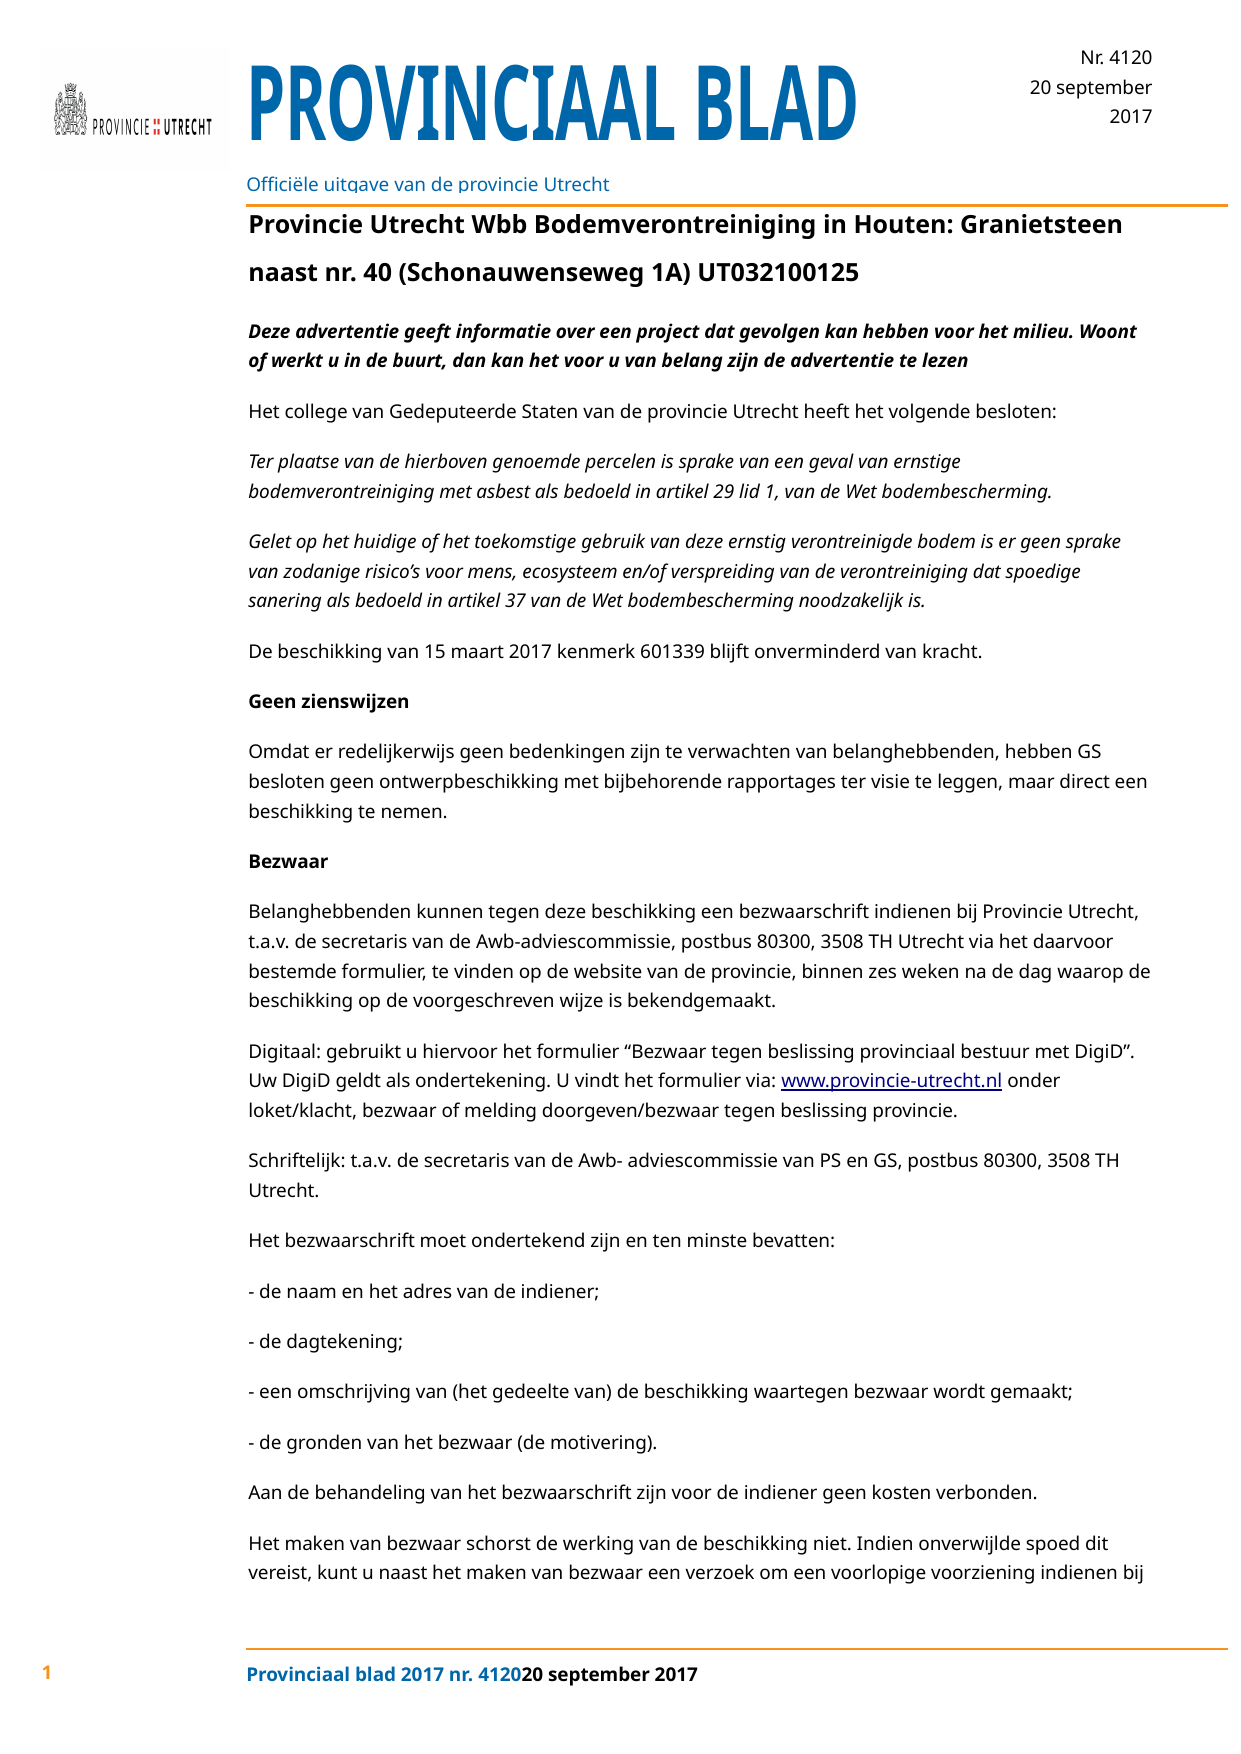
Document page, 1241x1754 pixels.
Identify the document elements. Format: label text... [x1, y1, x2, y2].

text Ter plaatse van de hierboven genoemde percelen is sprake van een geval van ernstige bodemverontreiniging met asbest als bedoeld in artikel 29 lid 1, van de Wet bodembescherming. [248, 448, 1152, 504]
text Provincie Utrecht Wbb Bodemverontreiniging in Houten: Granietsteen naast nr. 40 (Schonauwenseweg 1A) UT032100125 [248, 207, 1152, 288]
text Belanghebbenden kunnen tegen deze beschikking een bezwaarschrift indienen bij Provincie Utrecht, t.a.v. de secretaris van de Awb-adviescommissie, postbus 80300, 3508 TH Utrecht via het daarvoor bestemde formulier, te vinden op de website van de provincie, binnen zes weken na de dag waarop de beschikking op de voorgeschreven wijze is bekendgemaakt. [248, 899, 1152, 1013]
text Aan de behandeling van het bezwaarschrift zijn voor de indiener geen kosten verbonden. [248, 1479, 1152, 1505]
text De beschikking van 15 maart 2017 kenmerk 601339 blijft onverminderd van kracht. [248, 638, 1152, 664]
picture [41, 47, 231, 172]
text Het college van Gedeputeerde Staten van de provincie Utrecht heeft het volgende besloten: [248, 398, 1152, 424]
text Deze advertentie geeft informatie over een project dat gevolgen kan hebben voor het milieu. Woont of werkt u in de buurt, dan kan het voor u van belang zijn de advertentie te lezen [248, 318, 1152, 373]
text Bezwaar [248, 848, 1152, 874]
text Het bezwaarschrift moet ondertekend zijn en ten minste bevatten: [248, 1227, 1152, 1253]
text Geen zienswijzen [248, 688, 1152, 714]
text Het maken van bezwaar schorst de werking van de beschikking niet. Indien onverwijlde spoed dit vereist, kunt u naast het maken van bezwaar een verzoek om een voorlopige voorziening indienen bij [248, 1530, 1152, 1585]
text Schriftelijk: t.a.v. de secretaris van de Awb- adviescommissie van PS en GS, postbus 80300, 3508 TH Utrecht. [248, 1147, 1152, 1203]
text - de gronden van het bezwaar (de motivering). [248, 1429, 1152, 1455]
text - een omschrijving van (het gedeelte van) de beschikking waartegen bezwaar wordt gemaakt; [248, 1379, 1152, 1404]
text Gelet op het huidige of het toekomstige gebruik van deze ernstig verontreinigde bodem is er geen sprake van zodanige risico’s voor mens, ecosysteem en/of verspreiding van de verontreiniging dat spoedige sanering als bedoeld in artikel 37 van de Wet bodembescherming noodzakelijk is. [248, 528, 1152, 613]
text Digitaal: gebruikt u hiervoor het formulier “Bezwaar tegen beslissing provinciaal bestuur met DigiD”. Uw DigiD geldt als ondertekening. U vindt het formulier via: www.provincie-utrecht.nl onder loket/klacht, bezwaar of melding doorgeven/bezwaar tegen beslissing provincie. [248, 1038, 1152, 1123]
text Omdat er redelijkerwijs geen bedenkingen zijn te verwachten van belanghebbenden, hebben GS besloten geen ontwerpbeschikking met bijbehorende rapportages ter visie te leggen, maar direct een beschikking te nemen. [248, 739, 1152, 824]
text - de naam en het adres van de indiener; [248, 1278, 1152, 1304]
text - de dagtekening; [248, 1328, 1152, 1354]
